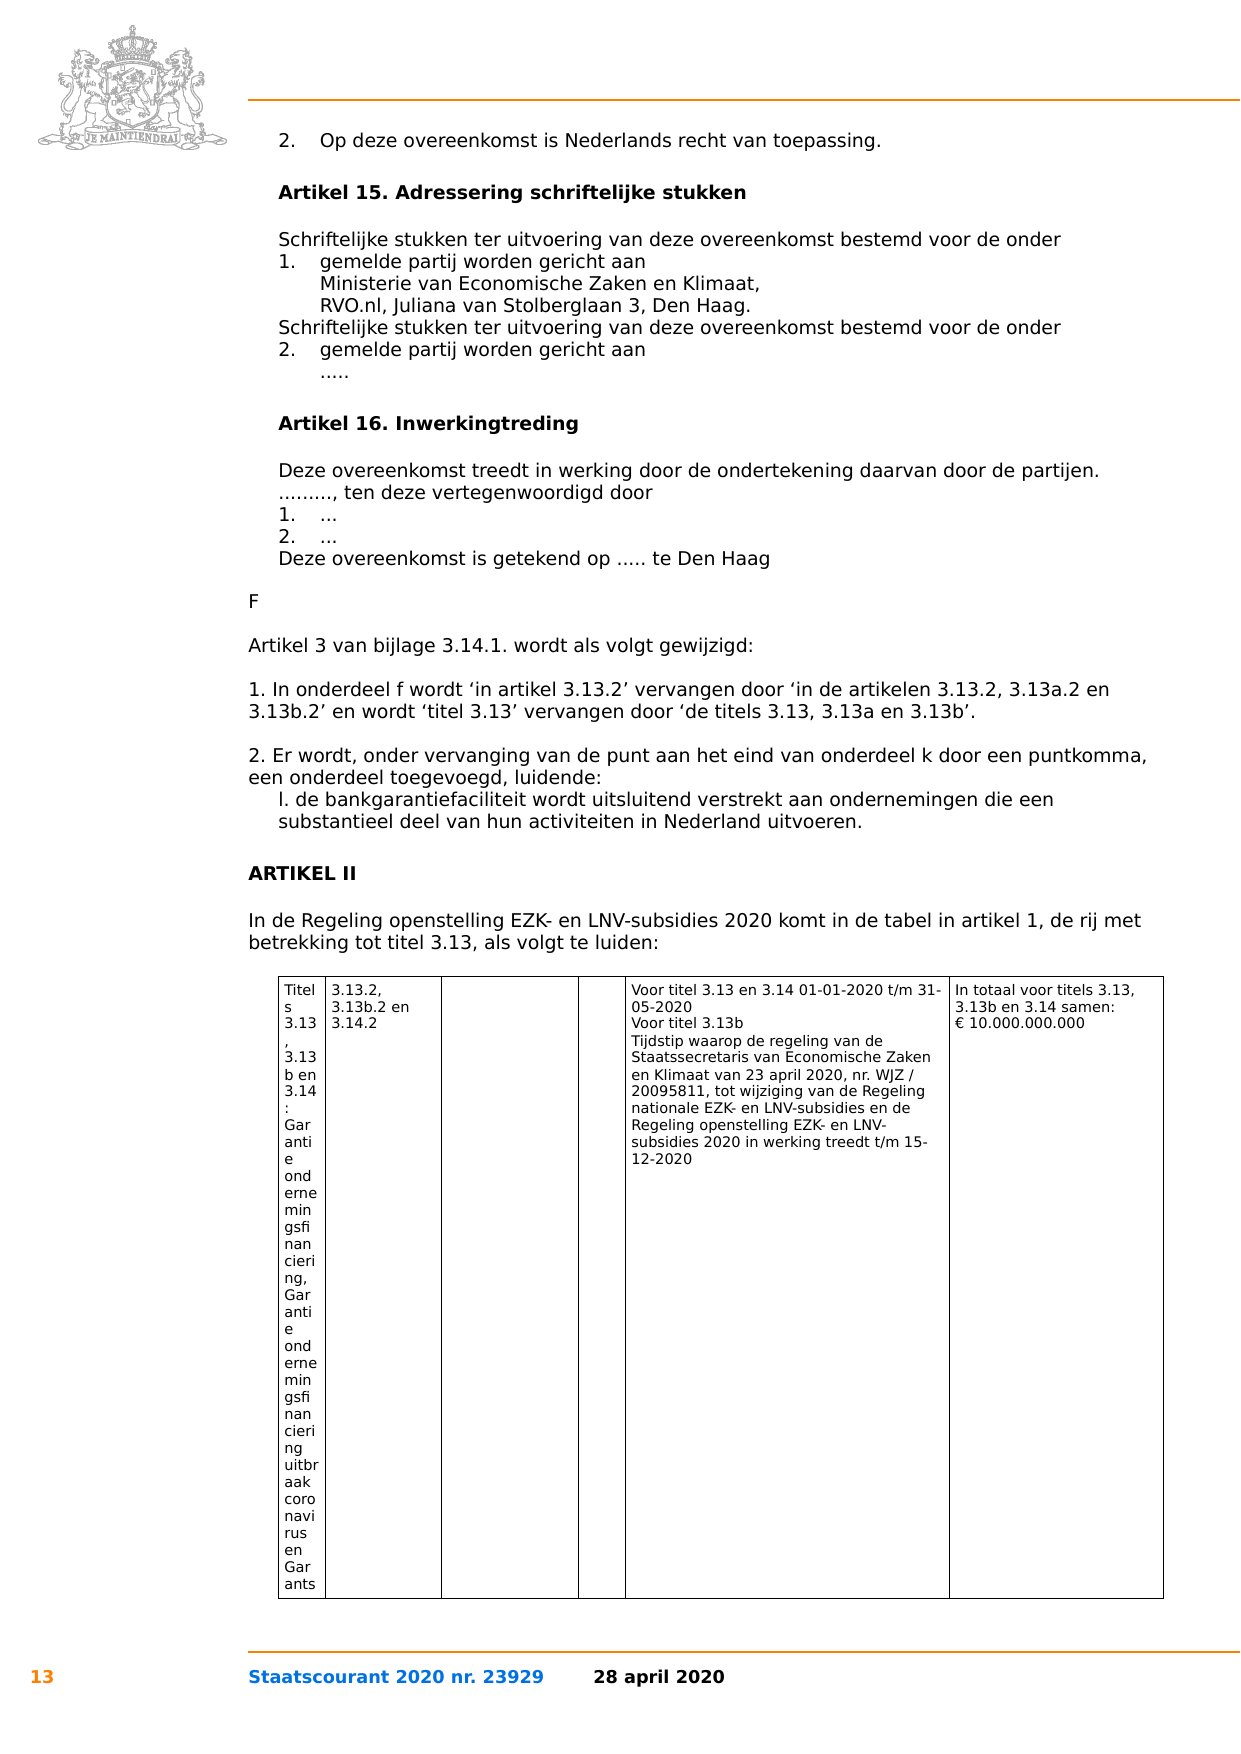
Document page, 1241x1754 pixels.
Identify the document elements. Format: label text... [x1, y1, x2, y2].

subtitle Artikel 15. Adressering schriftelijke stukken [278, 182, 1163, 204]
text Schriftelijke stukken ter uitvoering van deze overeenkomst bestemd voor de onder [278, 229, 1163, 251]
text 2. ... [278, 526, 1163, 548]
text 2. Op deze overeenkomst is Nederlands recht van toepassing. [278, 130, 1163, 152]
text 1. In onderdeel f wordt ‘in artikel 3.13.2’ vervangen door ‘in de artikelen 3.13.2, 3.13a.2 en 3.13b.2’ en wordt ‘titel 3.13’ vervangen door ‘de titels 3.13, 3.13a en 3.13b’. [248, 679, 1163, 723]
text 1. ... [278, 504, 1163, 526]
table_header [442, 977, 578, 1597]
table_header [579, 977, 625, 1597]
text RVO.nl, Juliana van Stolberglaan 3, Den Haag. [319, 295, 1163, 317]
table_header Titels 3.13, 3.13b en 3.14: Garantie ondernemingsfinanciering, Garantie ondernemingsfinanciering uitbraak coronavirus en Garants [279, 977, 325, 1597]
text Deze overeenkomst treedt in werking door de ondertekening daarvan door de partijen. [278, 460, 1163, 482]
text l. de bankgarantiefaciliteit wordt uitsluitend verstrekt aan ondernemingen die een substantieel deel van hun activiteiten in Nederland uitvoeren. [278, 789, 1163, 833]
subtitle Artikel 16. Inwerkingtreding [278, 413, 1163, 435]
text ........., ten deze vertegenwoordigd door [278, 482, 1163, 504]
text 2. Er wordt, onder vervanging van de punt aan het eind van onderdeel k door een puntkomma, een onderdeel toegevoegd, luidende: [248, 745, 1163, 789]
subtitle ARTIKEL II [248, 863, 1163, 885]
table_header Voor titel 3.13 en 3.14 01-01-2020 t/m 31-05-2020 Voor titel 3.13b Tijdstip waarop de regeling van de Staatssecretaris van Economische Zaken en Klimaat van 23 april 2020, nr. WJZ / 20095811, tot wijziging van de Regeling nationale EZK- en LNV-subsidies en de Regeling openstelling EZK- en LNV-subsidies 2020 in werking treedt t/m 15-12-2020 [626, 977, 949, 1597]
text Schriftelijke stukken ter uitvoering van deze overeenkomst bestemd voor de onder [278, 317, 1163, 339]
text Ministerie van Economische Zaken en Klimaat, [319, 273, 1163, 295]
table_header 3.13.2, 3.13b.2 en 3.14.2 [326, 977, 441, 1597]
text 1. gemelde partij worden gericht aan [278, 251, 1163, 273]
table_header In totaal voor titels 3.13, 3.13b en 3.14 samen: € 10.000.000.000 [950, 977, 1163, 1597]
picture [38, 25, 227, 150]
text F [248, 591, 1163, 613]
text ..... [319, 361, 1163, 383]
text Deze overeenkomst is getekend op ..... te Den Haag [278, 548, 1163, 569]
text In de Regeling openstelling EZK- en LNV-subsidies 2020 komt in de tabel in artikel 1, de rij met betrekking tot titel 3.13, als volgt te luiden: [248, 910, 1163, 954]
text 2. gemelde partij worden gericht aan [278, 339, 1163, 361]
text Artikel 3 van bijlage 3.14.1. wordt als volgt gewijzigd: [248, 635, 1163, 657]
